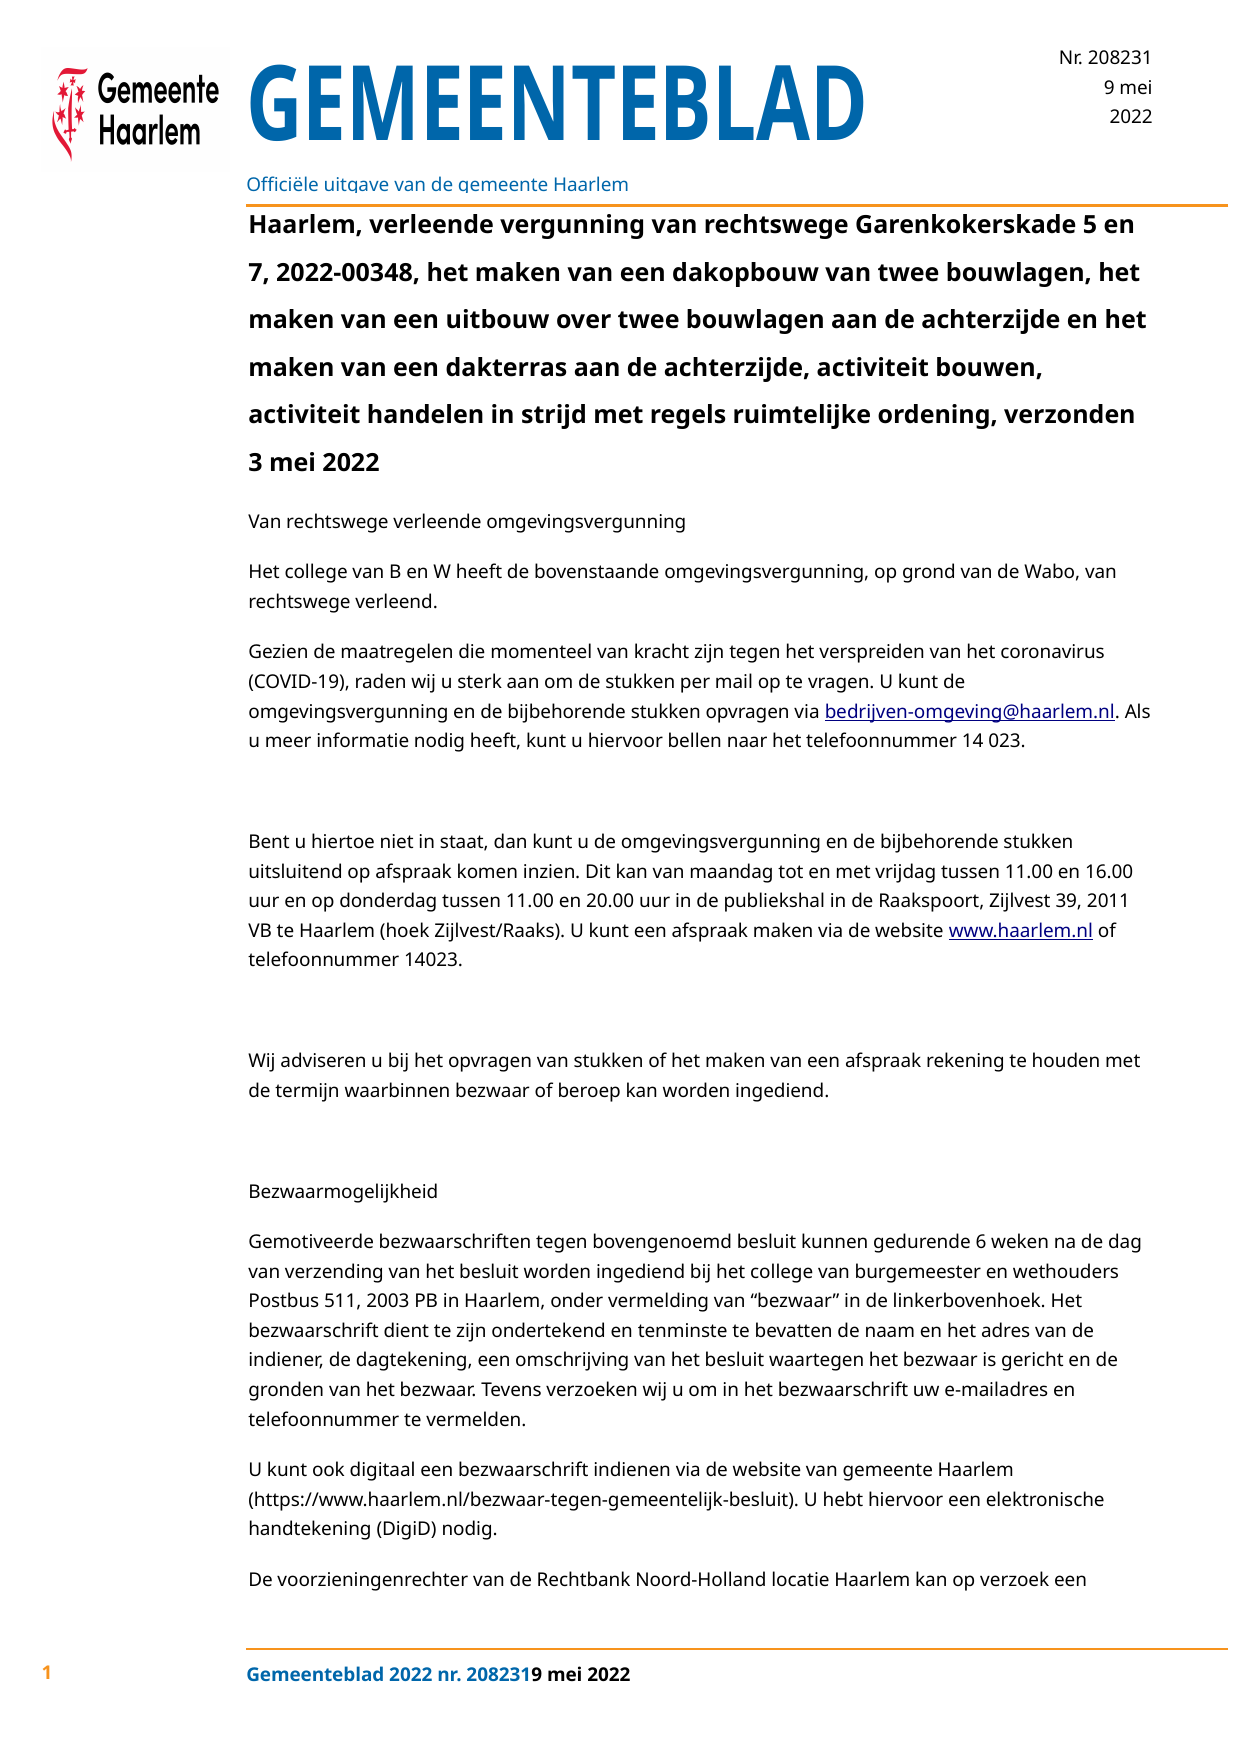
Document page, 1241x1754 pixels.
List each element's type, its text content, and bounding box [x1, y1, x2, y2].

text Bezwaarmogelijkheid [248, 1178, 1152, 1204]
text U kunt ook digitaal een bezwaarschrift indienen via de website van gemeente Haarlem (https://www.haarlem.nl/bezwaar-tegen-gemeentelijk-besluit). U hebt hiervoor een elektronische handtekening (DigiD) nodig. [248, 1456, 1152, 1541]
text Gezien de maatregelen die momenteel van kracht zijn tegen het verspreiden van het coronavirus (COVID-19), raden wij u sterk aan om de stukken per mail op te vragen. U kunt de omgevingsvergunning en de bijbehorende stukken opvragen via bedrijven-omgeving@haarlem.nl. Als u meer informatie nodig heeft, kunt u hiervoor bellen naar het telefoonnummer 14 023. [248, 639, 1152, 753]
picture [41, 47, 231, 172]
text Van rechtswege verleende omgevingsvergunning [248, 508, 1152, 534]
text De voorzieningenrechter van de Rechtbank Noord-Holland locatie Haarlem kan op verzoek een [248, 1566, 1152, 1592]
text Gemotiveerde bezwaarschriften tegen bovengenoemd besluit kunnen gedurende 6 weken na de dag van verzending van het besluit worden ingediend bij het college van burgemeester en wethouders Postbus 511, 2003 PB in Haarlem, onder vermelding van “bezwaar” in de linkerbovenhoek. Het bezwaarschrift dient te zijn ondertekend en tenminste te bevatten de naam en het adres van de indiener, de dagtekening, een omschrijving van het besluit waartegen het bezwaar is gericht en de gronden van het bezwaar. Tevens verzoeken wij u om in het bezwaarschrift uw e-mailadres en telefoonnummer te vermelden. [248, 1228, 1152, 1432]
text Wij adviseren u bij het opvragen van stukken of het maken van een afspraak rekening te houden met de termijn waarbinnen bezwaar of beroep kan worden ingediend. [248, 1047, 1152, 1103]
text Het college van B en W heeft de bovenstaande omgevingsvergunning, op grond van de Wabo, van rechtswege verleend. [248, 559, 1152, 614]
text Haarlem, verleende vergunning van rechtswege Garenkokerskade 5 en 7, 2022-00348, het maken van een dakopbouw van twee bouwlagen, het maken van een uitbouw over twee bouwlagen aan de achterzijde en het maken van een dakterras aan de achterzijde, activiteit bouwen, activiteit handelen in strijd met regels ruimtelijke ordening, verzonden 3 mei 2022 [248, 207, 1152, 479]
text Bent u hiertoe niet in staat, dan kunt u de omgevingsvergunning en de bijbehorende stukken uitsluitend op afspraak komen inzien. Dit kan van maandag tot en met vrijdag tussen 11.00 en 16.00 uur en op donderdag tussen 11.00 en 20.00 uur in de publiekshal in de Raakspoort, Zijlvest 39, 2011 VB te Haarlem (hoek Zijlvest/Raaks). U kunt een afspraak maken via de website www.haarlem.nl of telefoonnummer 14023. [248, 828, 1152, 972]
